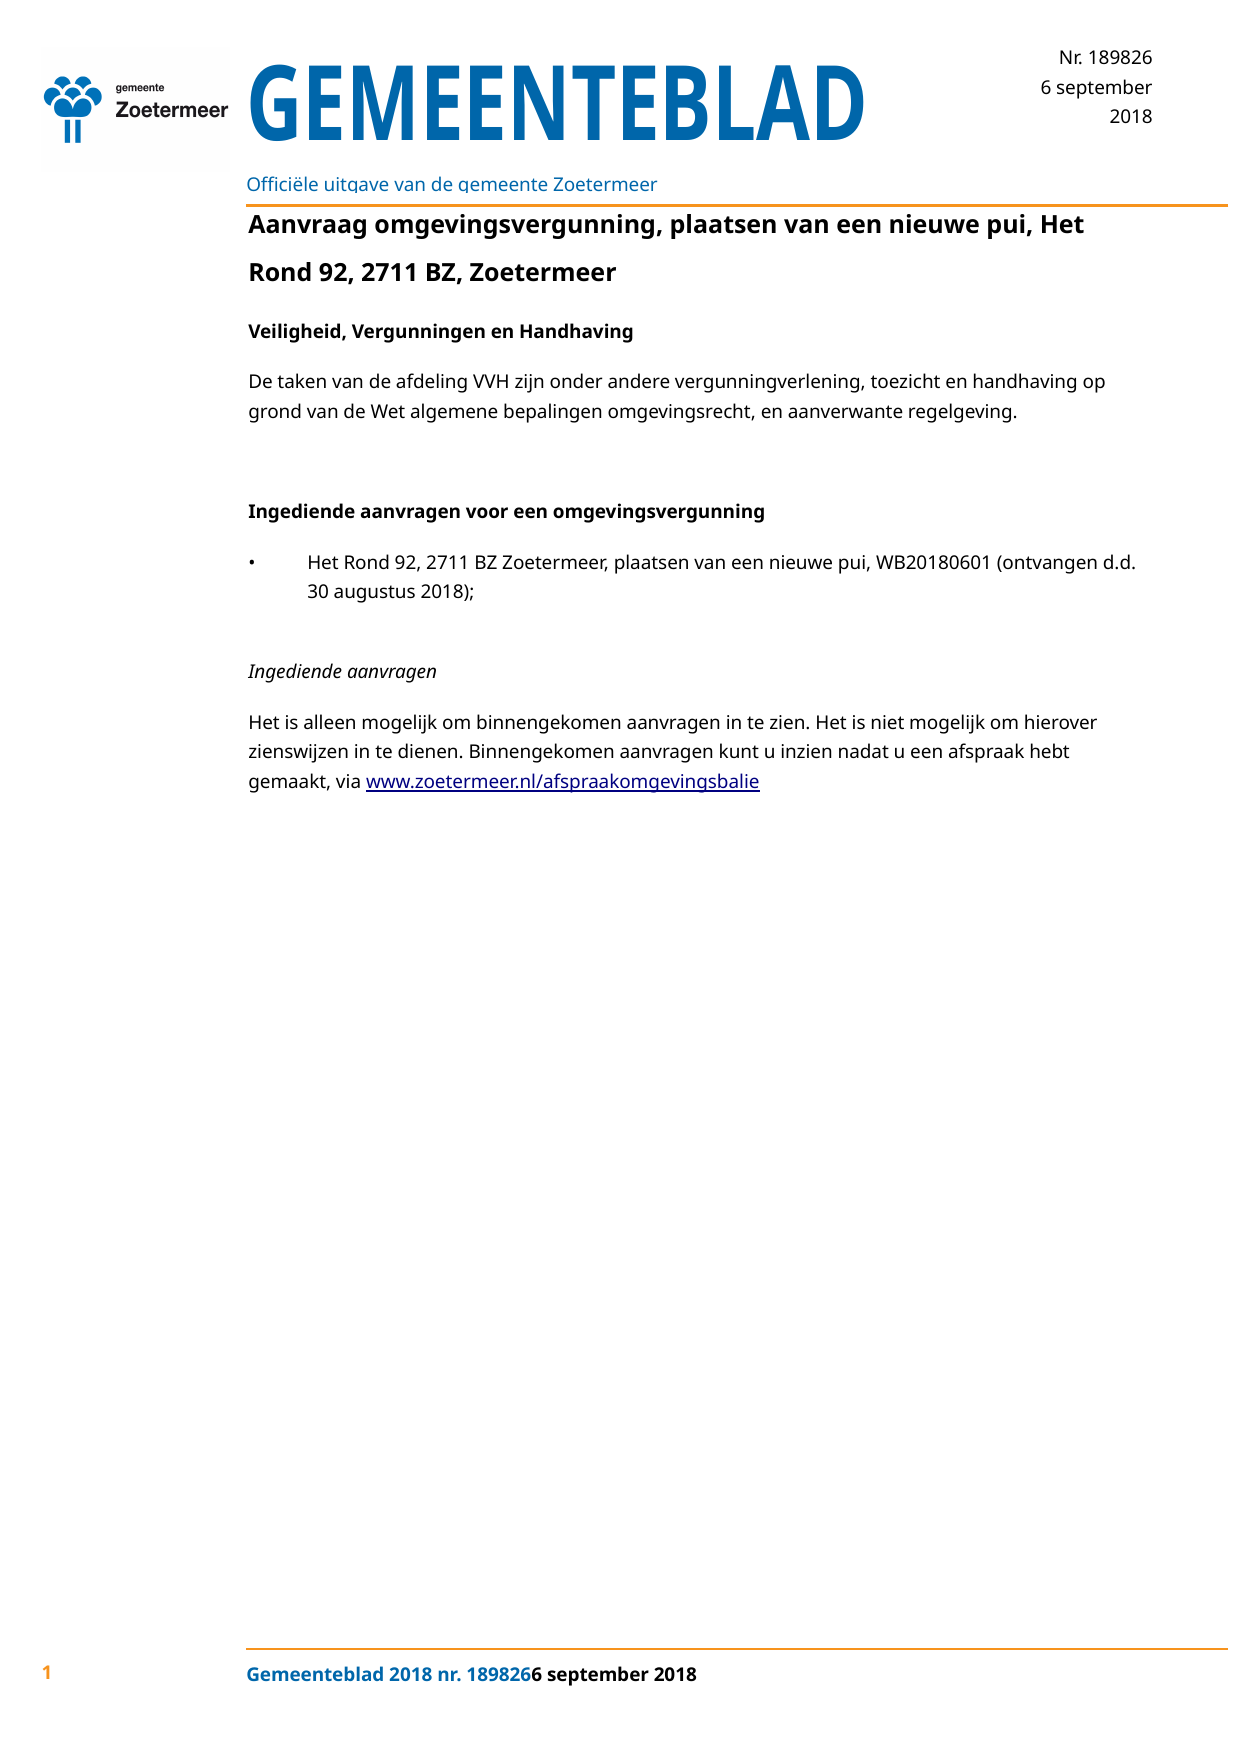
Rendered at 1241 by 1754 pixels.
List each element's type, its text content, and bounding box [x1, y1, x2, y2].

text Veiligheid, Vergunningen en Handhaving [248, 318, 1152, 344]
text De taken van de afdeling VVH zijn onder andere vergunningverlening, toezicht en handhaving op grond van de Wet algemene bepalingen omgevingsrecht, en aanverwante regelgeving. [248, 368, 1152, 424]
picture [41, 47, 231, 172]
text Ingediende aanvragen voor een omgevingsvergunning [248, 499, 1152, 524]
text Ingediende aanvragen [248, 659, 1152, 684]
list Het Rond 92, 2711 BZ Zoetermeer, plaatsen van een nieuwe pui, WB20180601 (ontvangen d.d. 30 augustus 2018); [248, 549, 1152, 604]
text Het is alleen mogelijk om binnengekomen aanvragen in te zien. Het is niet mogelijk om hierover zienswijzen in te dienen. Binnengekomen aanvragen kunt u inzien nadat u een afspraak hebt gemaakt, via www.zoetermeer.nl/afspraakomgevingsbalie [248, 709, 1152, 794]
text Aanvraag omgevingsvergunning, plaatsen van een nieuwe pui, Het Rond 92, 2711 BZ, Zoetermeer [248, 207, 1152, 288]
